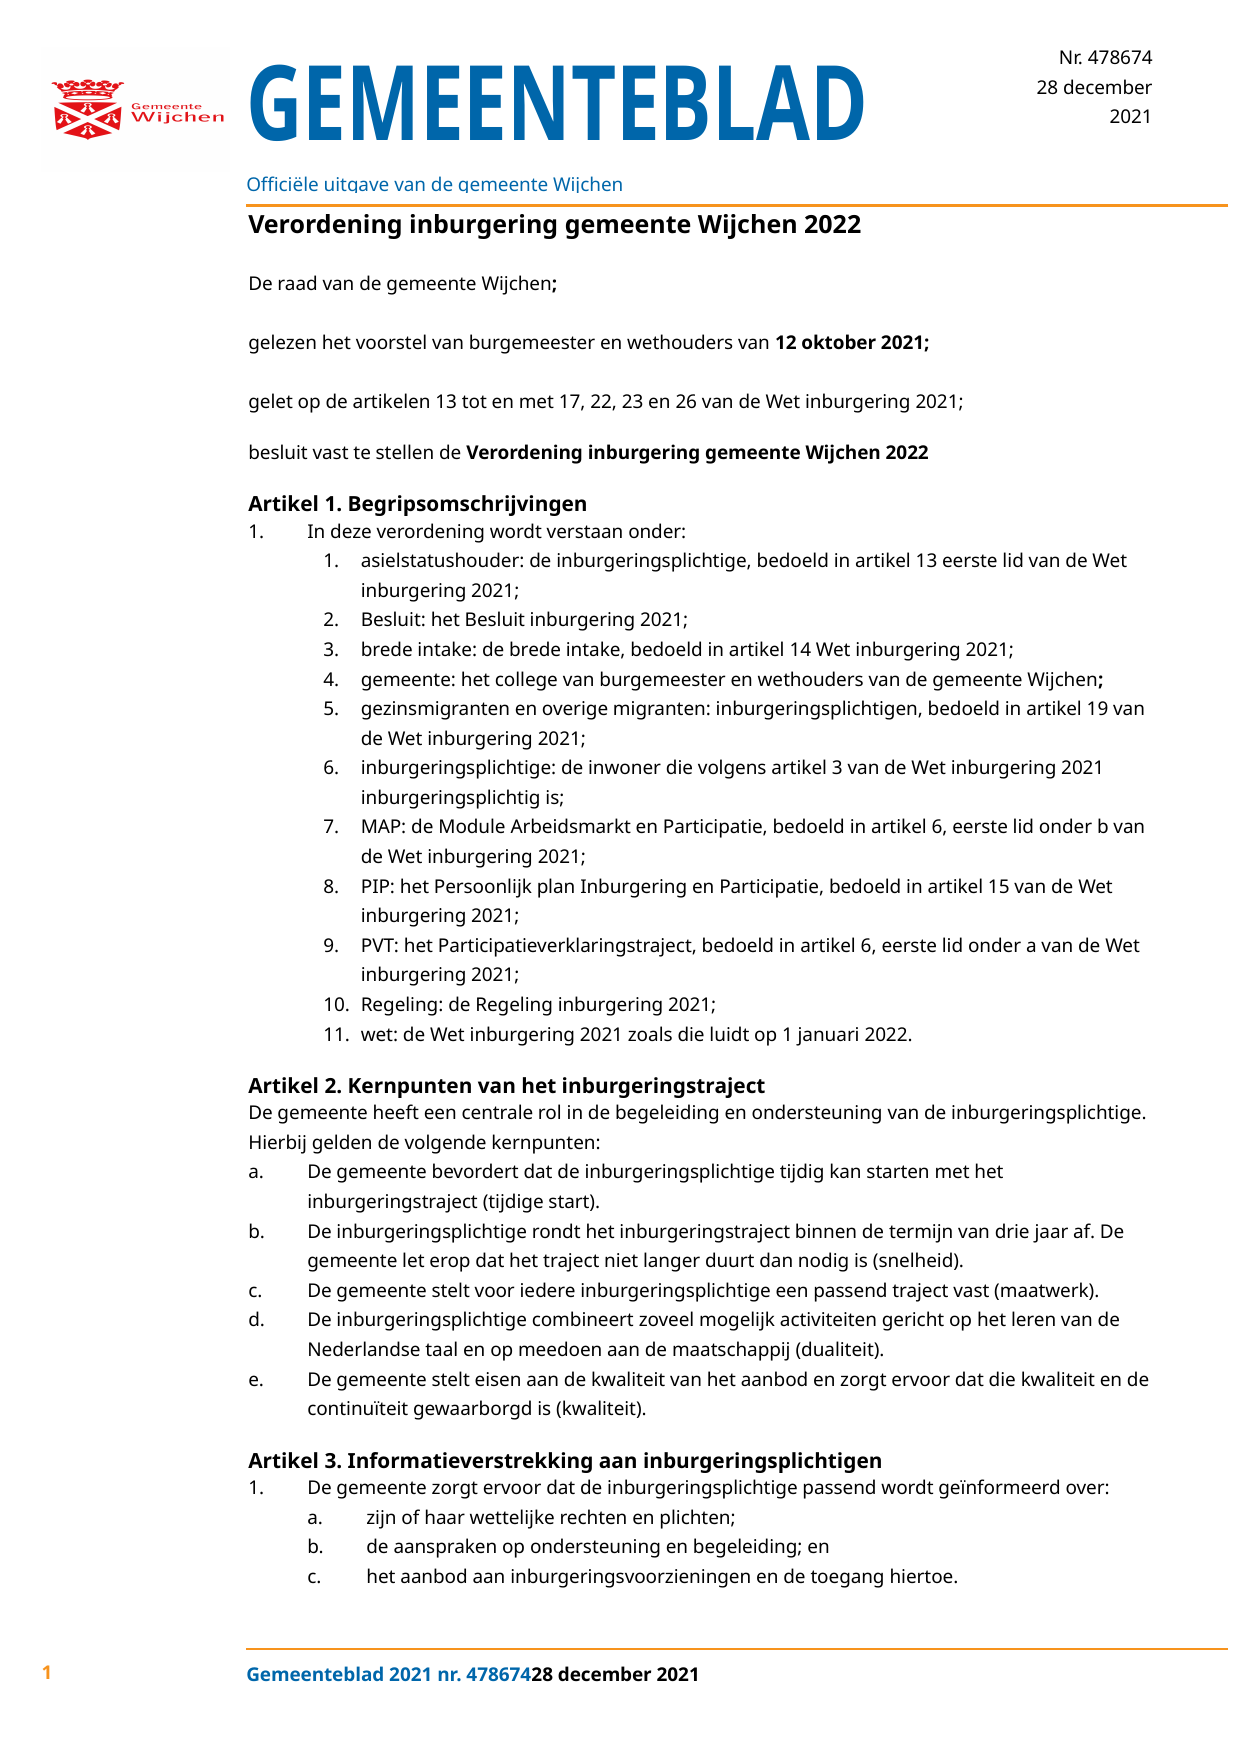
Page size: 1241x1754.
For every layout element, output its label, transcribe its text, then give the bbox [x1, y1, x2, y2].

list De gemeente bevordert dat de inburgeringsplichtige tijdig kan starten met het inburgeringstraject (tijdige start). [248, 1159, 1152, 1214]
text gelet op de artikelen 13 tot en met 17, 22, 23 en 26 van de Wet inburgering 2021; [248, 389, 1152, 414]
list In deze verordening wordt verstaan onder: [248, 518, 1152, 543]
list De inburgeringsplichtige rondt het inburgeringstraject binnen de termijn van drie jaar af. De gemeente let erop dat het traject niet langer duurt dan nodig is (snelheid). [248, 1218, 1152, 1273]
text Verordening inburgering gemeente Wijchen 2022 [248, 207, 1152, 241]
text Artikel 2. Kernpunten van het inburgeringstraject [248, 1071, 1152, 1099]
picture [41, 47, 231, 172]
list De gemeente zorgt ervoor dat de inburgeringsplichtige passend wordt geïnformeerd over: [248, 1474, 1152, 1500]
list de aanspraken op ondersteuning en begeleiding; en [307, 1533, 1152, 1559]
list De gemeente stelt eisen aan de kwaliteit van het aanbod en zorgt ervoor dat die kwaliteit en de continuïteit gewaarborgd is (kwaliteit). [248, 1366, 1152, 1421]
list zijn of haar wettelijke rechten en plichten; [307, 1504, 1152, 1529]
list het aanbod aan inburgeringsvoorzieningen en de toegang hiertoe. [307, 1563, 1152, 1589]
list gezinsmigranten en overige migranten: inburgeringsplichtigen, bedoeld in artikel 19 van de Wet inburgering 2021; [323, 695, 1152, 751]
list inburgeringsplichtige: de inwoner die volgens artikel 3 van de Wet inburgering 2021 inburgeringsplichtig is; [323, 754, 1152, 810]
text Artikel 3. Informatieverstrekking aan inburgeringsplichtigen [248, 1446, 1152, 1474]
text De gemeente heeft een centrale rol in de begeleiding en ondersteuning van de inburgeringsplichtige. Hierbij gelden de volgende kernpunten: [248, 1099, 1152, 1155]
list PVT: het Participatieverklaringstraject, bedoeld in artikel 6, eerste lid onder a van de Wet inburgering 2021; [323, 932, 1152, 987]
text Artikel 1. Begripsomschrijvingen [248, 489, 1152, 518]
list asielstatushouder: de inburgeringsplichtige, bedoeld in artikel 13 eerste lid van de Wet inburgering 2021; [323, 547, 1152, 603]
list brede intake: de brede intake, bedoeld in artikel 14 Wet inburgering 2021; [323, 636, 1152, 662]
text besluit vast te stellen de Verordening inburgering gemeente Wijchen 2022 [248, 439, 1152, 465]
list MAP: de Module Arbeidsmarkt en Participatie, bedoeld in artikel 6, eerste lid onder b van de Wet inburgering 2021; [323, 814, 1152, 869]
list Besluit: het Besluit inburgering 2021; [323, 607, 1152, 632]
list Regeling: de Regeling inburgering 2021; [323, 991, 1152, 1017]
text De raad van de gemeente Wijchen; [248, 270, 1152, 296]
list De inburgeringsplichtige combineert zoveel mogelijk activiteiten gericht op het leren van de Nederlandse taal en op meedoen aan de maatschappij (dualiteit). [248, 1307, 1152, 1362]
list wet: de Wet inburgering 2021 zoals die luidt op 1 januari 2022. [323, 1021, 1152, 1046]
list PIP: het Persoonlijk plan Inburgering en Participatie, bedoeld in artikel 15 van de Wet inburgering 2021; [323, 873, 1152, 928]
list De gemeente stelt voor iedere inburgeringsplichtige een passend traject vast (maatwerk). [248, 1277, 1152, 1303]
list gemeente: het college van burgemeester en wethouders van de gemeente Wijchen; [323, 666, 1152, 691]
text gelezen het voorstel van burgemeester en wethouders van 12 oktober 2021; [248, 329, 1152, 355]
